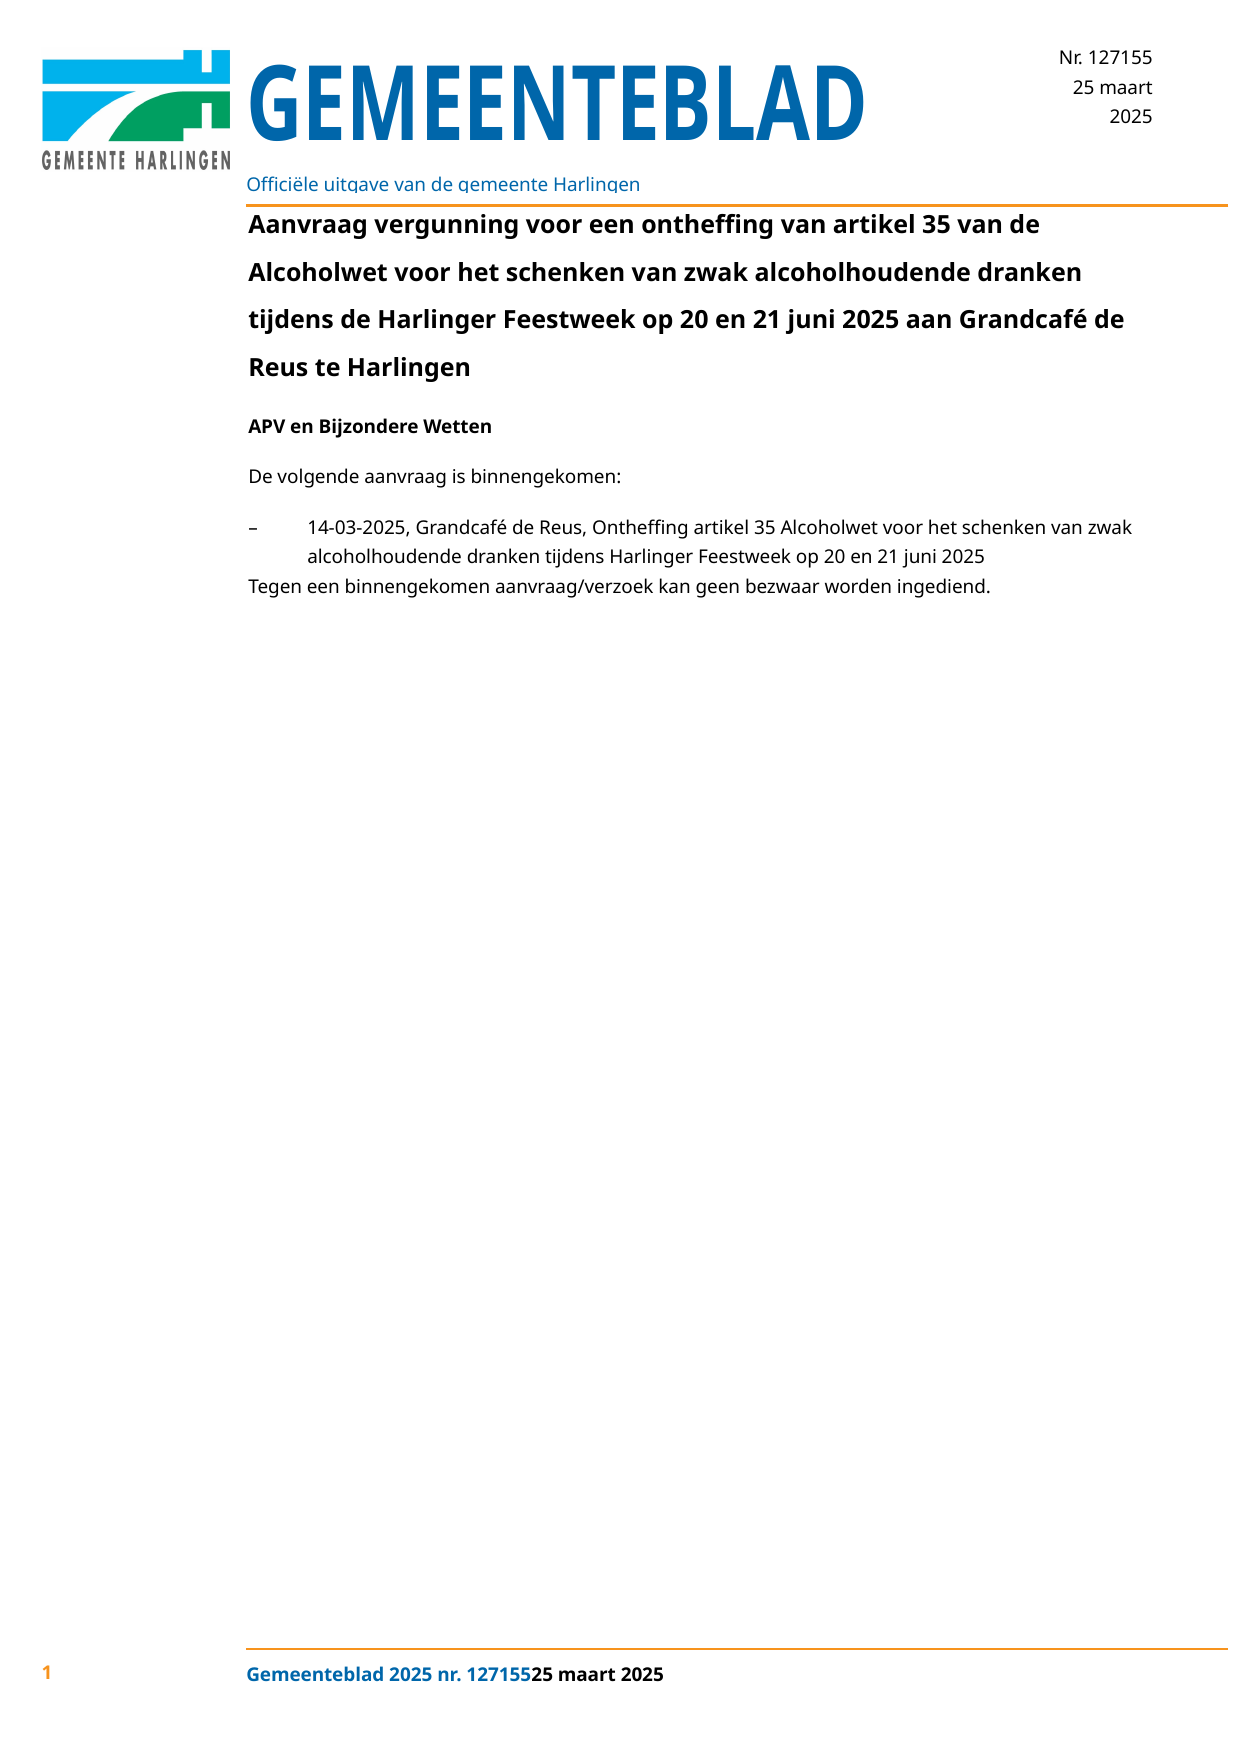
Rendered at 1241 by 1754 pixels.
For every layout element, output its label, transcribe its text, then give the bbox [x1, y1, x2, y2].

picture [41, 47, 231, 172]
text APV en Bijzondere Wetten [248, 413, 1152, 439]
text Aanvraag vergunning voor een ontheffing van artikel 35 van de Alcoholwet voor het schenken van zwak alcoholhoudende dranken tijdens de Harlinger Feestweek op 20 en 21 juni 2025 aan Grandcafé de Reus te Harlingen [248, 207, 1152, 384]
list 14-03-2025, Grandcafé de Reus, Ontheffing artikel 35 Alcoholwet voor het schenken van zwak alcoholhoudende dranken tijdens Harlinger Feestweek op 20 en 21 juni 2025 [248, 514, 1152, 569]
text De volgende aanvraag is binnengekomen: [248, 463, 1152, 489]
text Tegen een binnengekomen aanvraag/verzoek kan geen bezwaar worden ingediend. [248, 573, 1152, 599]
